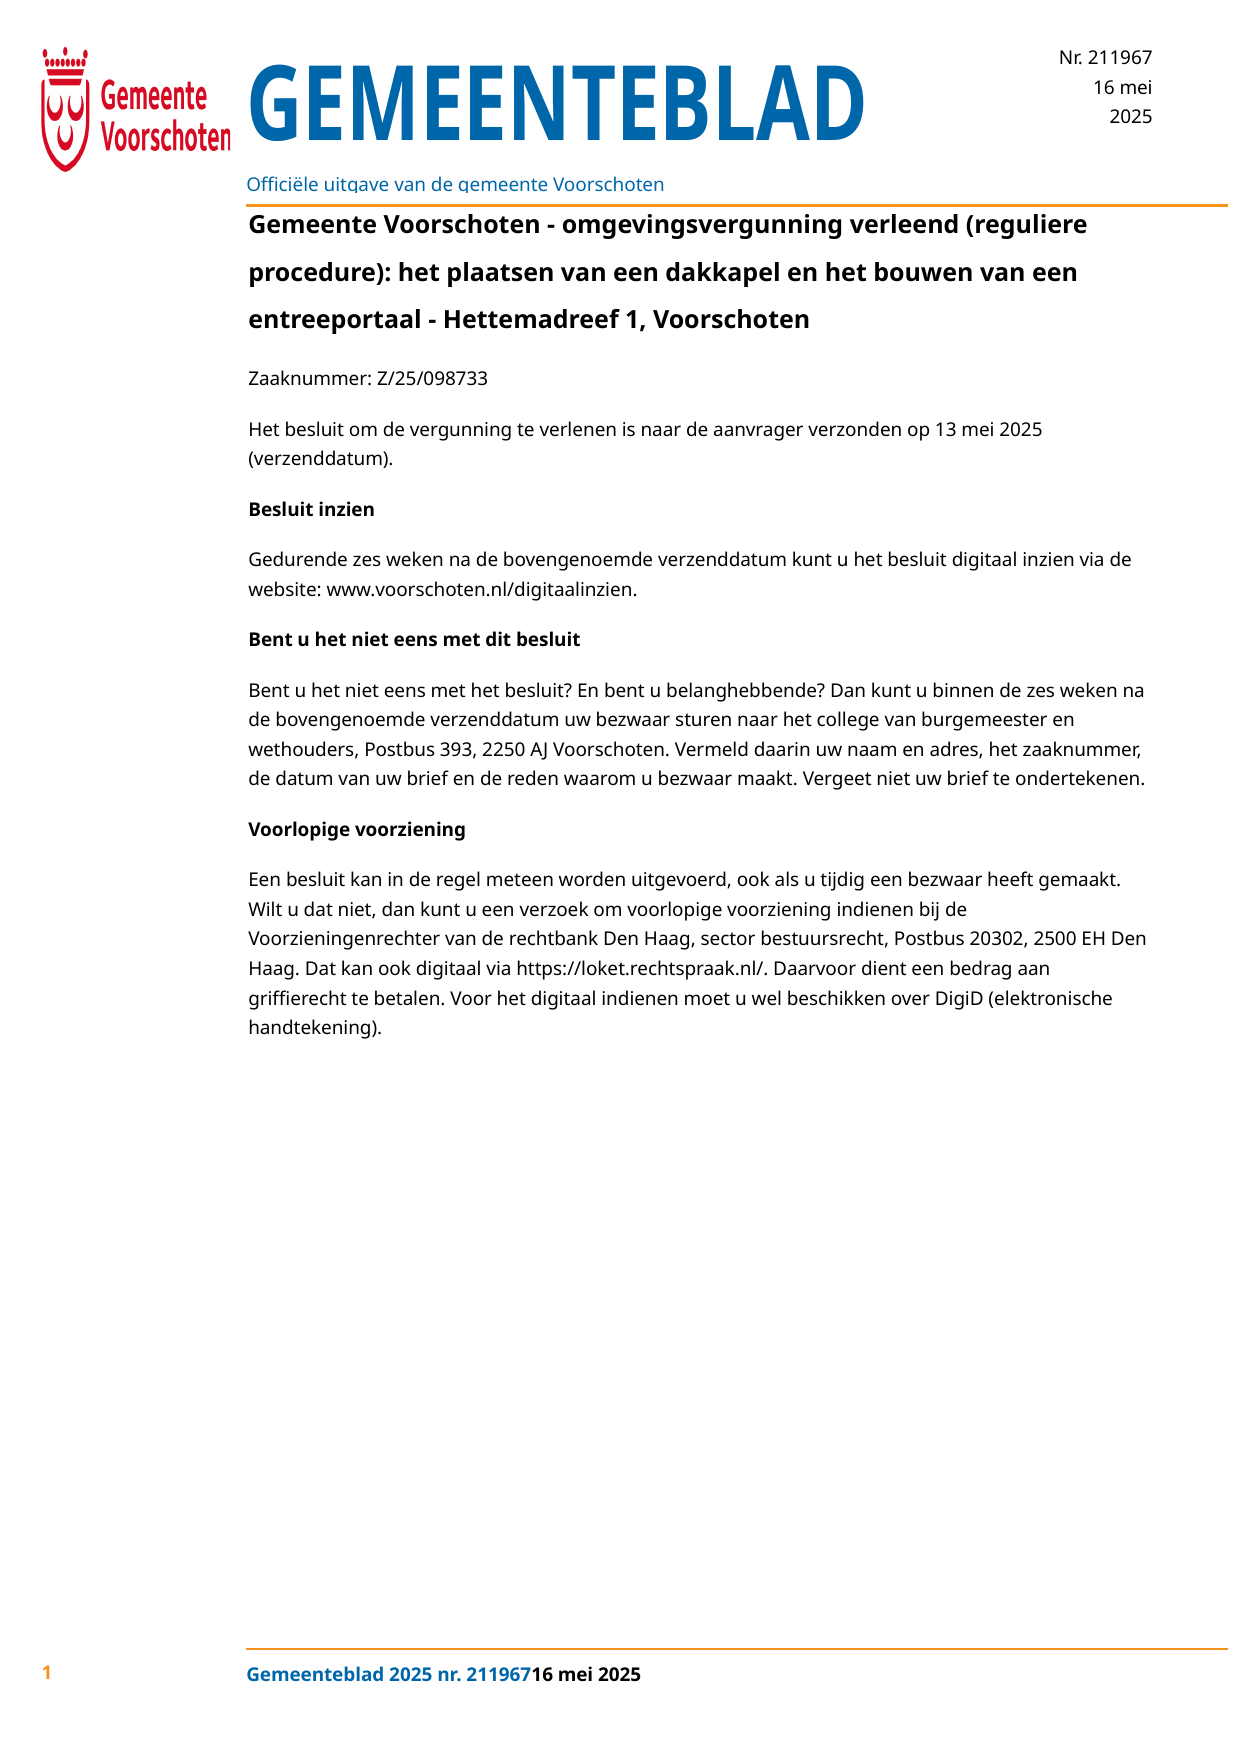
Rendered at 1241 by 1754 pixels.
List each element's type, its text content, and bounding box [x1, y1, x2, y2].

text Zaaknummer: Z/25/098733 [248, 366, 1152, 391]
text Bent u het niet eens met het besluit? En bent u belanghebbende? Dan kunt u binnen de zes weken na de bovengenoemde verzenddatum uw bezwaar sturen naar het college van burgemeester en wethouders, Postbus 393, 2250 AJ Voorschoten. Vermeld daarin uw naam en adres, het zaaknummer, de datum van uw brief en de reden waarom u bezwaar maakt. Vergeet niet uw brief te ondertekenen. [248, 677, 1152, 791]
text Een besluit kan in de regel meteen worden uitgevoerd, ook als u tijdig een bezwaar heeft gemaakt. Wilt u dat niet, dan kunt u een verzoek om voorlopige voorziening indienen bij de Voorzieningenrechter van de rechtbank Den Haag, sector bestuursrecht, Postbus 20302, 2500 EH Den Haag. Dat kan ook digitaal via https://loket.rechtspraak.nl/. Daarvoor dient een bedrag aan griffierecht te betalen. Voor het digitaal indienen moet u wel beschikken over DigiD (elektronische handtekening). [248, 866, 1152, 1040]
text Besluit inzien [248, 496, 1152, 522]
text Voorlopige voorziening [248, 816, 1152, 842]
text Bent u het niet eens met dit besluit [248, 626, 1152, 652]
text Het besluit om de vergunning te verlenen is naar de aanvrager verzonden op 13 mei 2025 (verzenddatum). [248, 416, 1152, 471]
text Gemeente Voorschoten - omgevingsvergunning verleend (reguliere procedure): het plaatsen van een dakkapel en het bouwen van een entreeportaal - Hettemadreef 1, Voorschoten [248, 207, 1152, 336]
picture [41, 47, 231, 172]
text Gedurende zes weken na de bovengenoemde verzenddatum kunt u het besluit digitaal inzien via de website: www.voorschoten.nl/digitaalinzien. [248, 546, 1152, 602]
